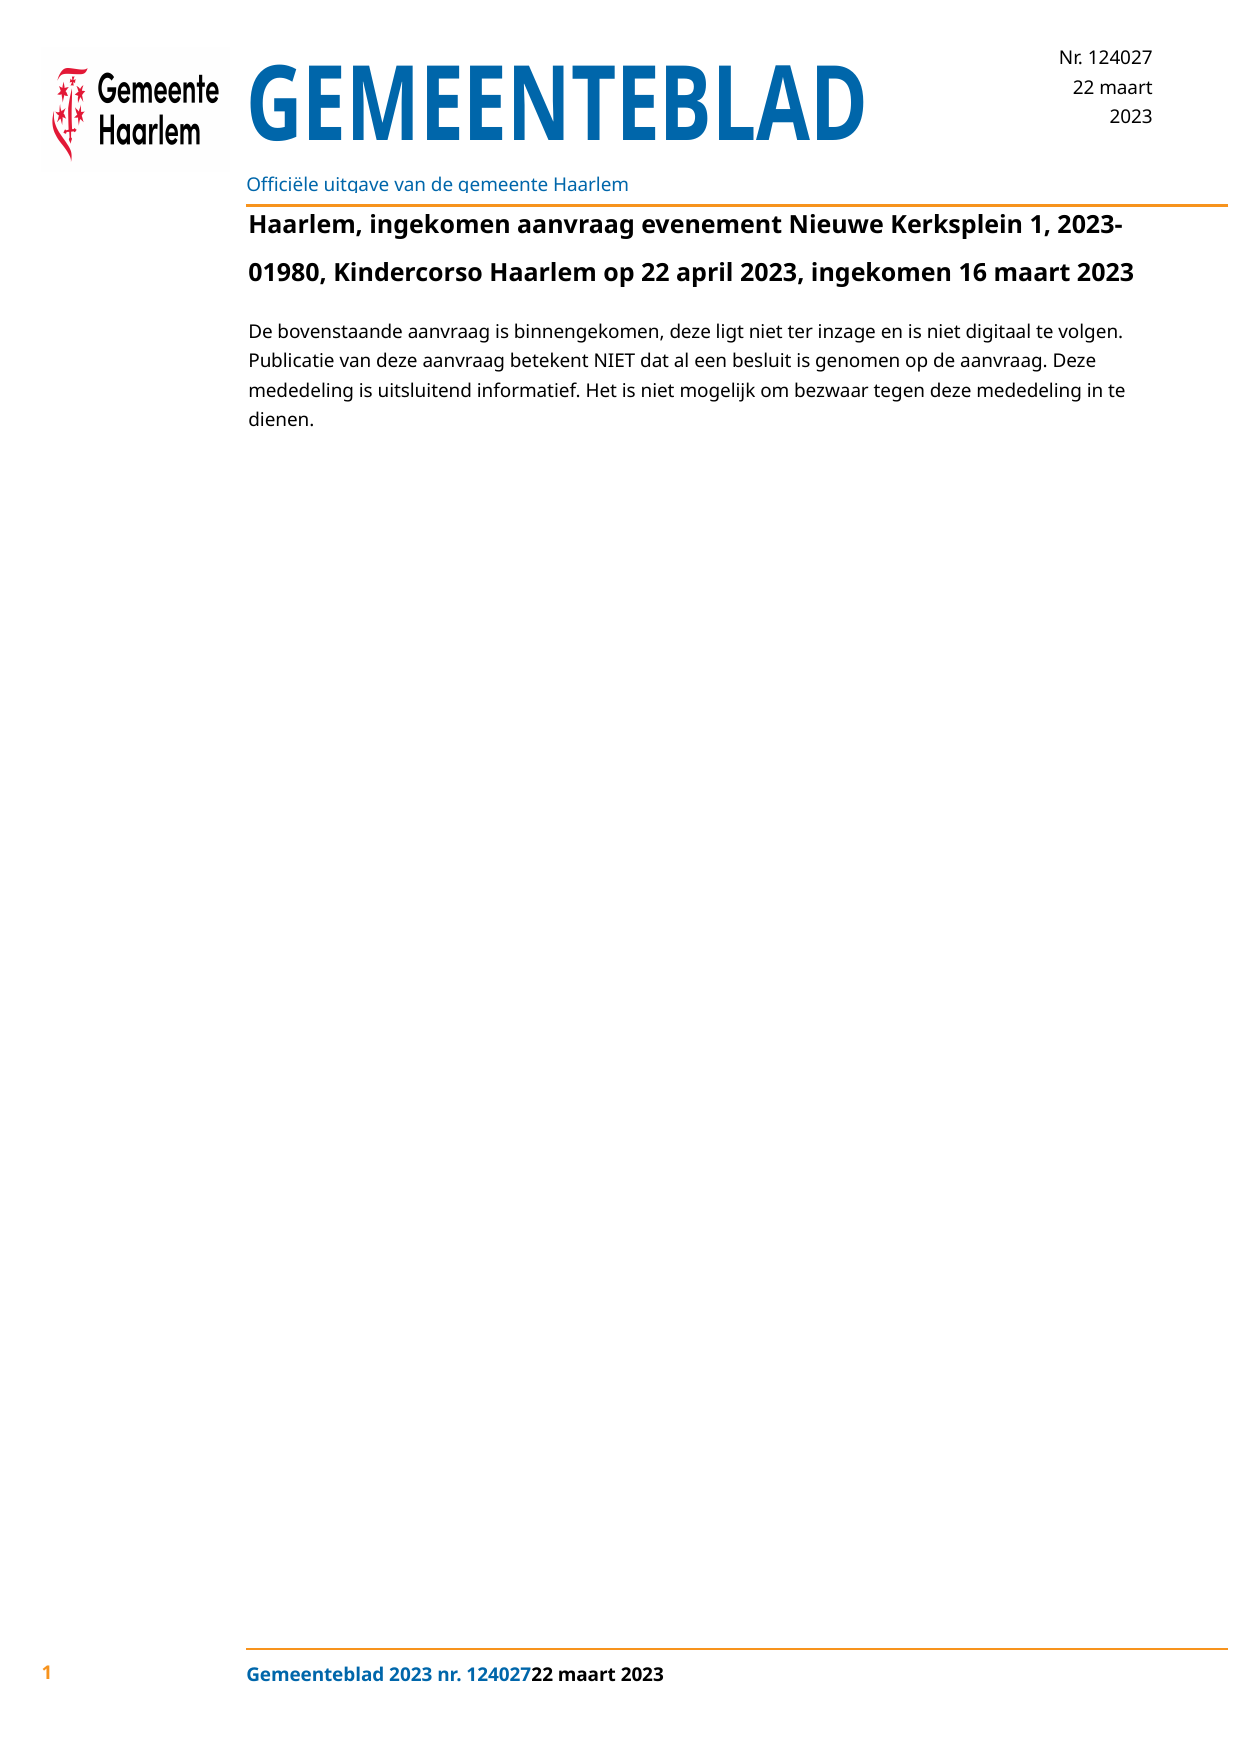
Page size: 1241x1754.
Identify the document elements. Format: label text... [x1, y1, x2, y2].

picture [41, 47, 231, 172]
text Haarlem, ingekomen aanvraag evenement Nieuwe Kerksplein 1, 2023-01980, Kindercorso Haarlem op 22 april 2023, ingekomen 16 maart 2023 [248, 207, 1152, 288]
text De bovenstaande aanvraag is binnengekomen, deze ligt niet ter inzage en is niet digitaal te volgen. Publicatie van deze aanvraag betekent NIET dat al een besluit is genomen op de aanvraag. Deze mededeling is uitsluitend informatief. Het is niet mogelijk om bezwaar tegen deze mededeling in te dienen. [248, 318, 1152, 432]
